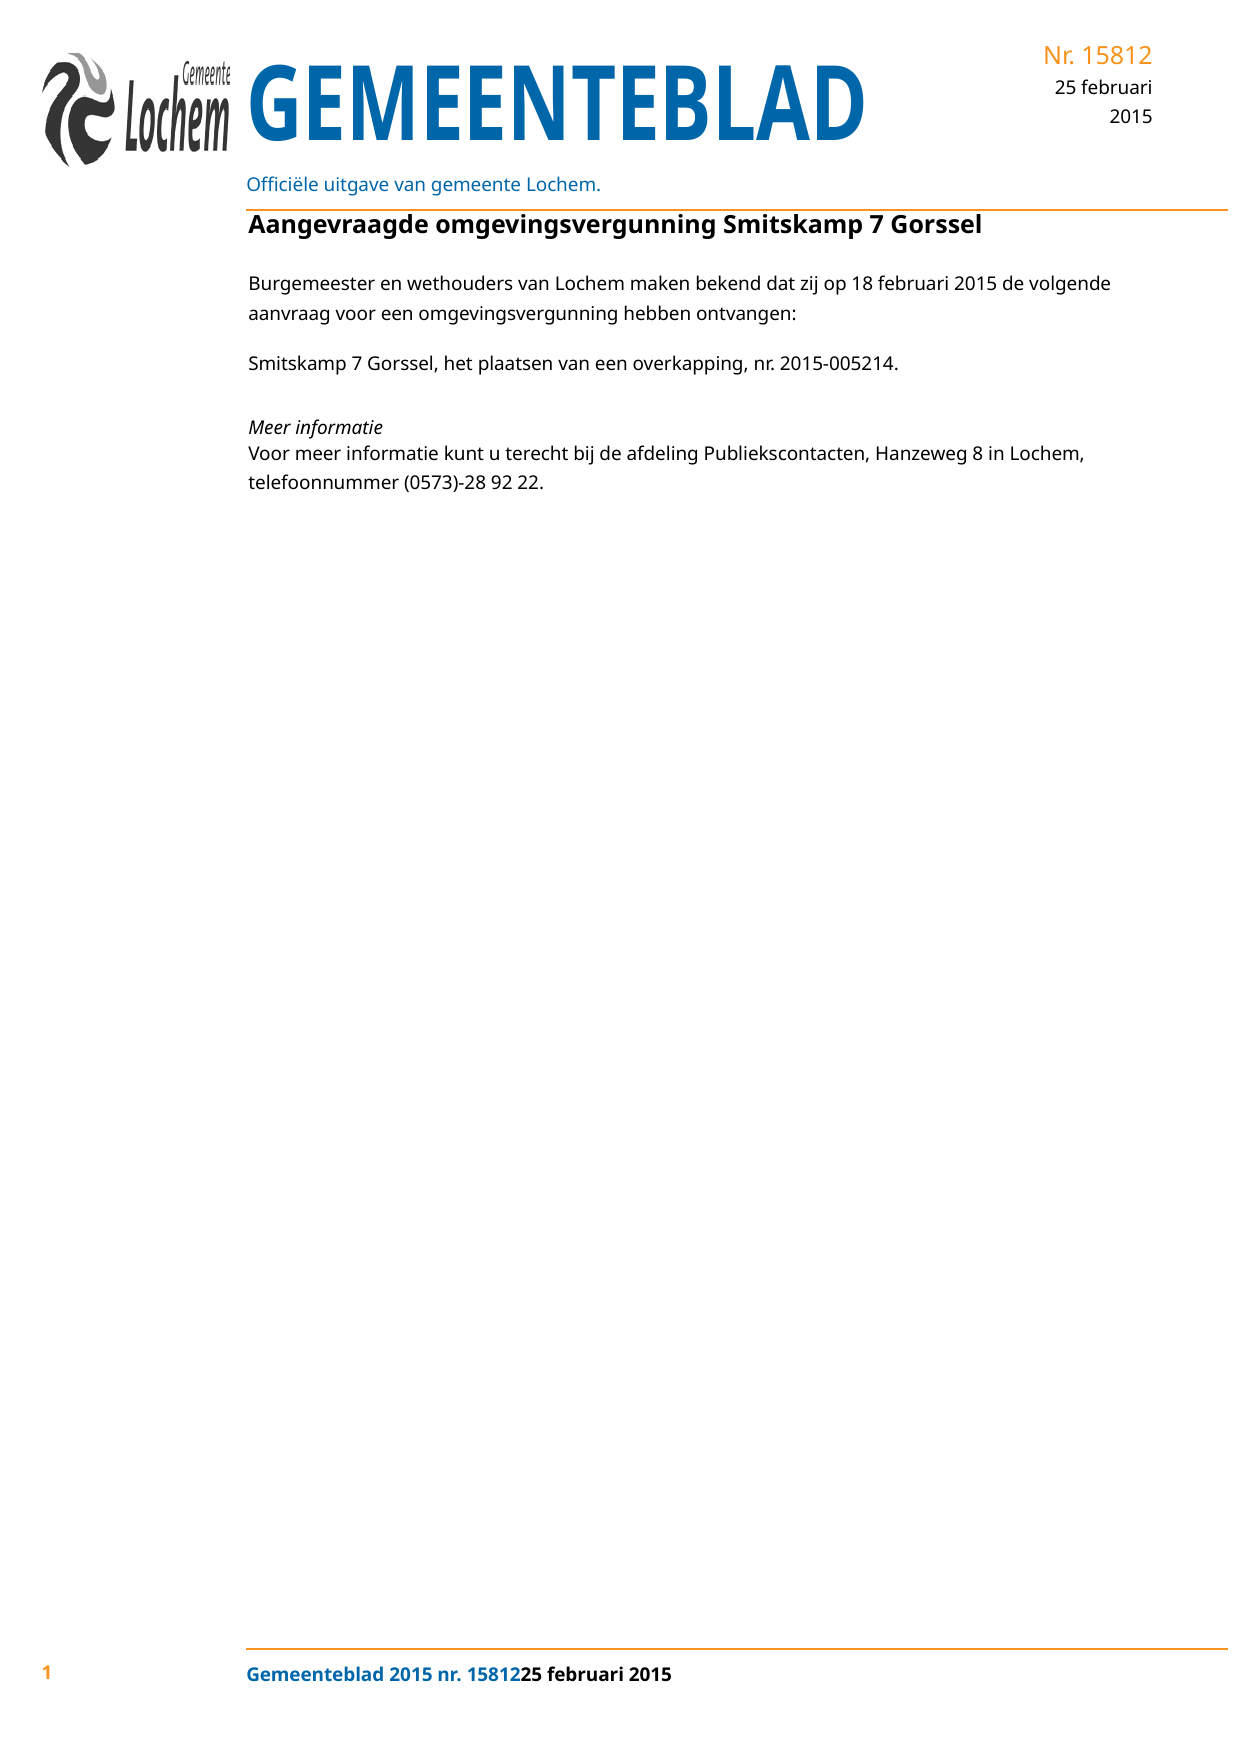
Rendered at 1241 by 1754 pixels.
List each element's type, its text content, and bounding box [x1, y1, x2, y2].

picture [41, 47, 231, 172]
text Meer informatie [248, 414, 1152, 440]
text Voor meer informatie kunt u terecht bij de afdeling Publiekscontacten, Hanzeweg 8 in Lochem, telefoonnummer (0573)-28 92 22. [248, 440, 1152, 495]
text Aangevraagde omgevingsvergunning Smitskamp 7 Gorssel [248, 211, 1152, 241]
text Smitskamp 7 Gorssel, het plaatsen van een overkapping, nr. 2015-005214. [248, 350, 1152, 376]
text Burgemeester en wethouders van Lochem maken bekend dat zij op 18 februari 2015 de volgende aanvraag voor een omgevingsvergunning hebben ontvangen: [248, 270, 1152, 326]
